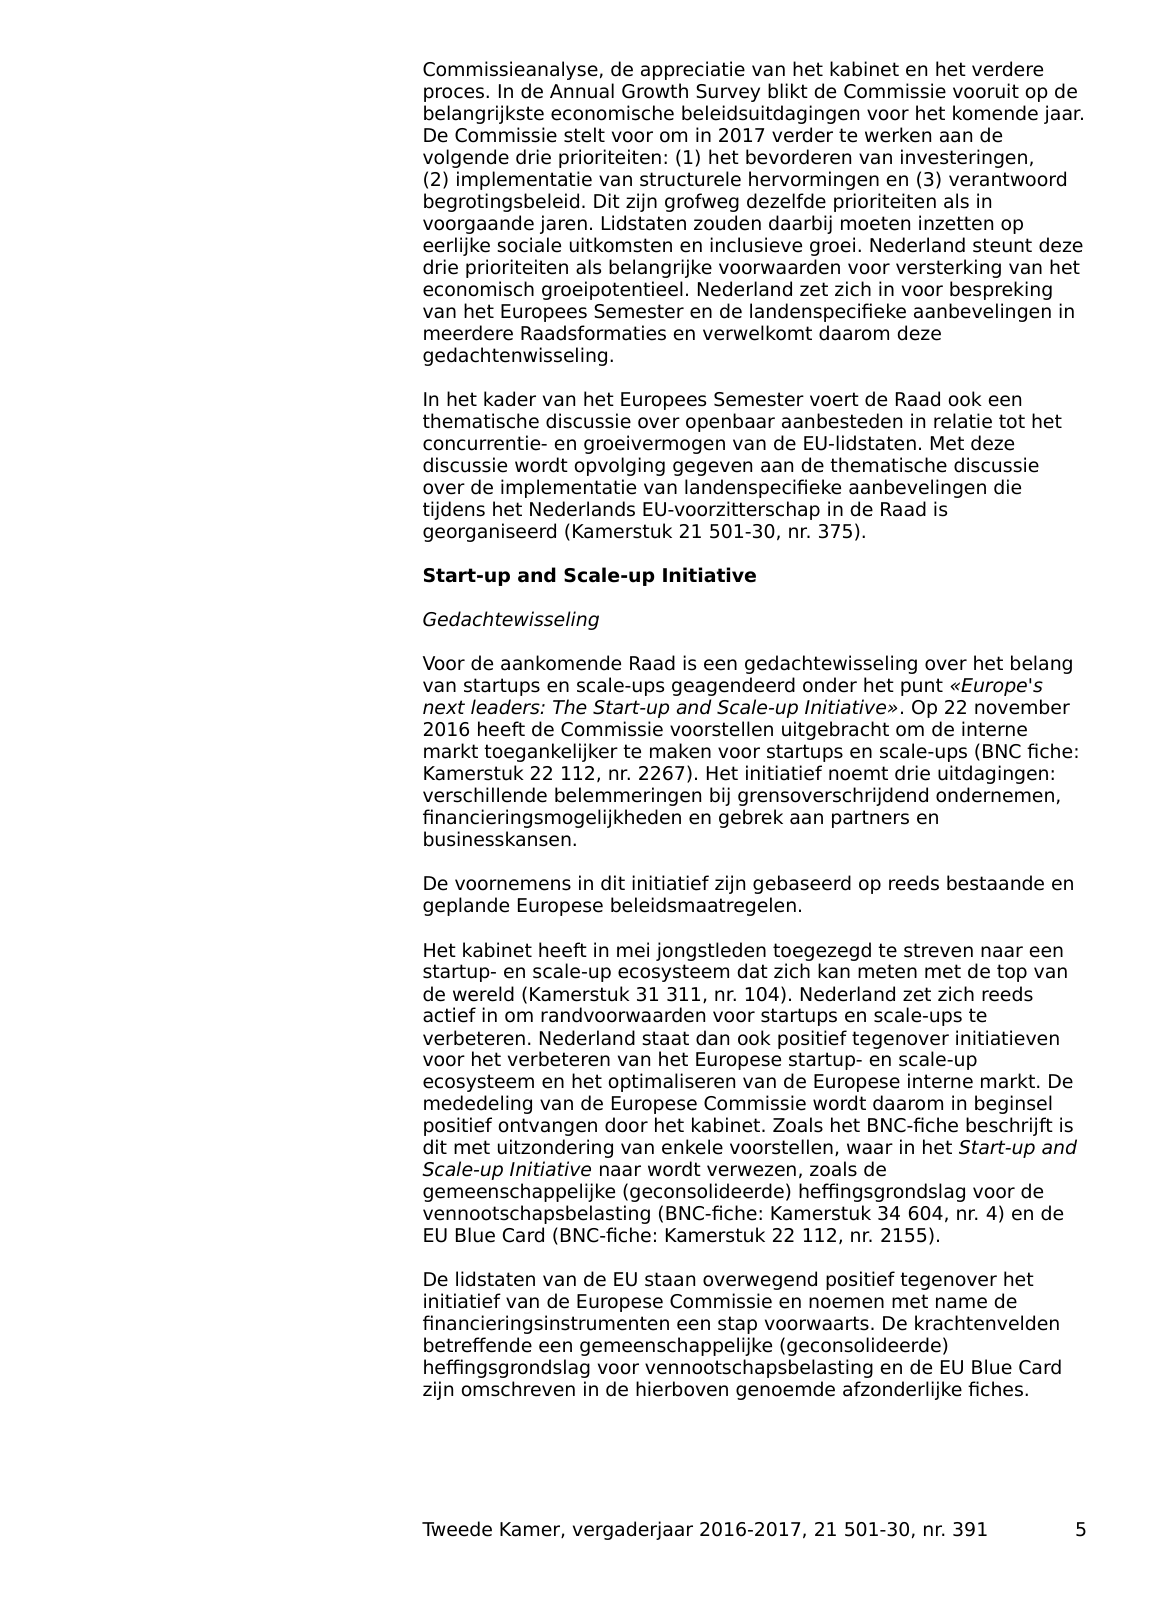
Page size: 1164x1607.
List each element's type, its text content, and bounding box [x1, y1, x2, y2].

text De lidstaten van de EU staan overwegend positief tegenover het initiatief van de Europese Commissie en noemen met name de financieringsinstrumenten een stap voorwaarts. De krachtenvelden betreffende een gemeenschappelijke (geconsolideerde) heffingsgrondslag voor vennootschapsbelasting en de EU Blue Card zijn omschreven in de hierboven genoemde afzonderlijke fiches. [422, 1269, 1087, 1401]
text De voornemens in dit initiatief zijn gebaseerd op reeds bestaande en geplande Europese beleidsmaatregelen. [422, 873, 1087, 917]
subtitle Gedachtewisseling [422, 609, 1087, 631]
text Het kabinet heeft in mei jongstleden toegezegd te streven naar een startup- en scale-up ecosysteem dat zich kan meten met de top van de wereld (Kamerstuk 31 311, nr. 104). Nederland zet zich reeds actief in om randvoorwaarden voor startups en scale-ups te verbeteren. Nederland staat dan ook positief tegenover initiatieven voor het verbeteren van het Europese startup- en scale-up ecosysteem en het optimaliseren van de Europese interne markt. De mededeling van de Europese Commissie wordt daarom in beginsel positief ontvangen door het kabinet. Zoals het BNC-fiche beschrijft is dit met uitzondering van enkele voorstellen, waar in het Start-up and Scale-up Initiative naar wordt verwezen, zoals de gemeenschappelijke (geconsolideerde) heffingsgrondslag voor de vennootschapsbelasting (BNC-fiche: Kamerstuk 34 604, nr. 4) en de EU Blue Card (BNC-fiche: Kamerstuk 22 112, nr. 2155). [422, 939, 1087, 1247]
text Commissieanalyse, de appreciatie van het kabinet en het verdere proces. In de Annual Growth Survey blikt de Commissie vooruit op de belangrijkste economische beleidsuitdagingen voor het komende jaar. De Commissie stelt voor om in 2017 verder te werken aan de volgende drie prioriteiten: (1) het bevorderen van investeringen, (2) implementatie van structurele hervormingen en (3) verantwoord begrotingsbeleid. Dit zijn grofweg dezelfde prioriteiten als in voorgaande jaren. Lidstaten zouden daarbij moeten inzetten op eerlijke sociale uitkomsten en inclusieve groei. Nederland steunt deze drie prioriteiten als belangrijke voorwaarden voor versterking van het economisch groeipotentieel. Nederland zet zich in voor bespreking van het Europees Semester en de landenspecifieke aanbevelingen in meerdere Raadsformaties en verwelkomt daarom deze gedachtenwisseling. [422, 59, 1087, 367]
text In het kader van het Europees Semester voert de Raad ook een thematische discussie over openbaar aanbesteden in relatie tot het concurrentie- en groeivermogen van de EU-lidstaten. Met deze discussie wordt opvolging gegeven aan de thematische discussie over de implementatie van landenspecifieke aanbevelingen die tijdens het Nederlands EU-voorzitterschap in de Raad is georganiseerd (Kamerstuk 21 501-30, nr. 375). [422, 389, 1087, 543]
subtitle Start-up and Scale-up Initiative [422, 565, 1087, 587]
text Voor de aankomende Raad is een gedachtewisseling over het belang van startups en scale-ups geagendeerd onder het punt «Europe's next leaders: The Start-up and Scale-up Initiative». Op 22 november 2016 heeft de Commissie voorstellen uitgebracht om de interne markt toegankelijker te maken voor startups en scale-ups (BNC fiche: Kamerstuk 22 112, nr. 2267). Het initiatief noemt drie uitdagingen: verschillende belemmeringen bij grensoverschrijdend ondernemen, financieringsmogelijkheden en gebrek aan partners en businesskansen. [422, 653, 1087, 851]
